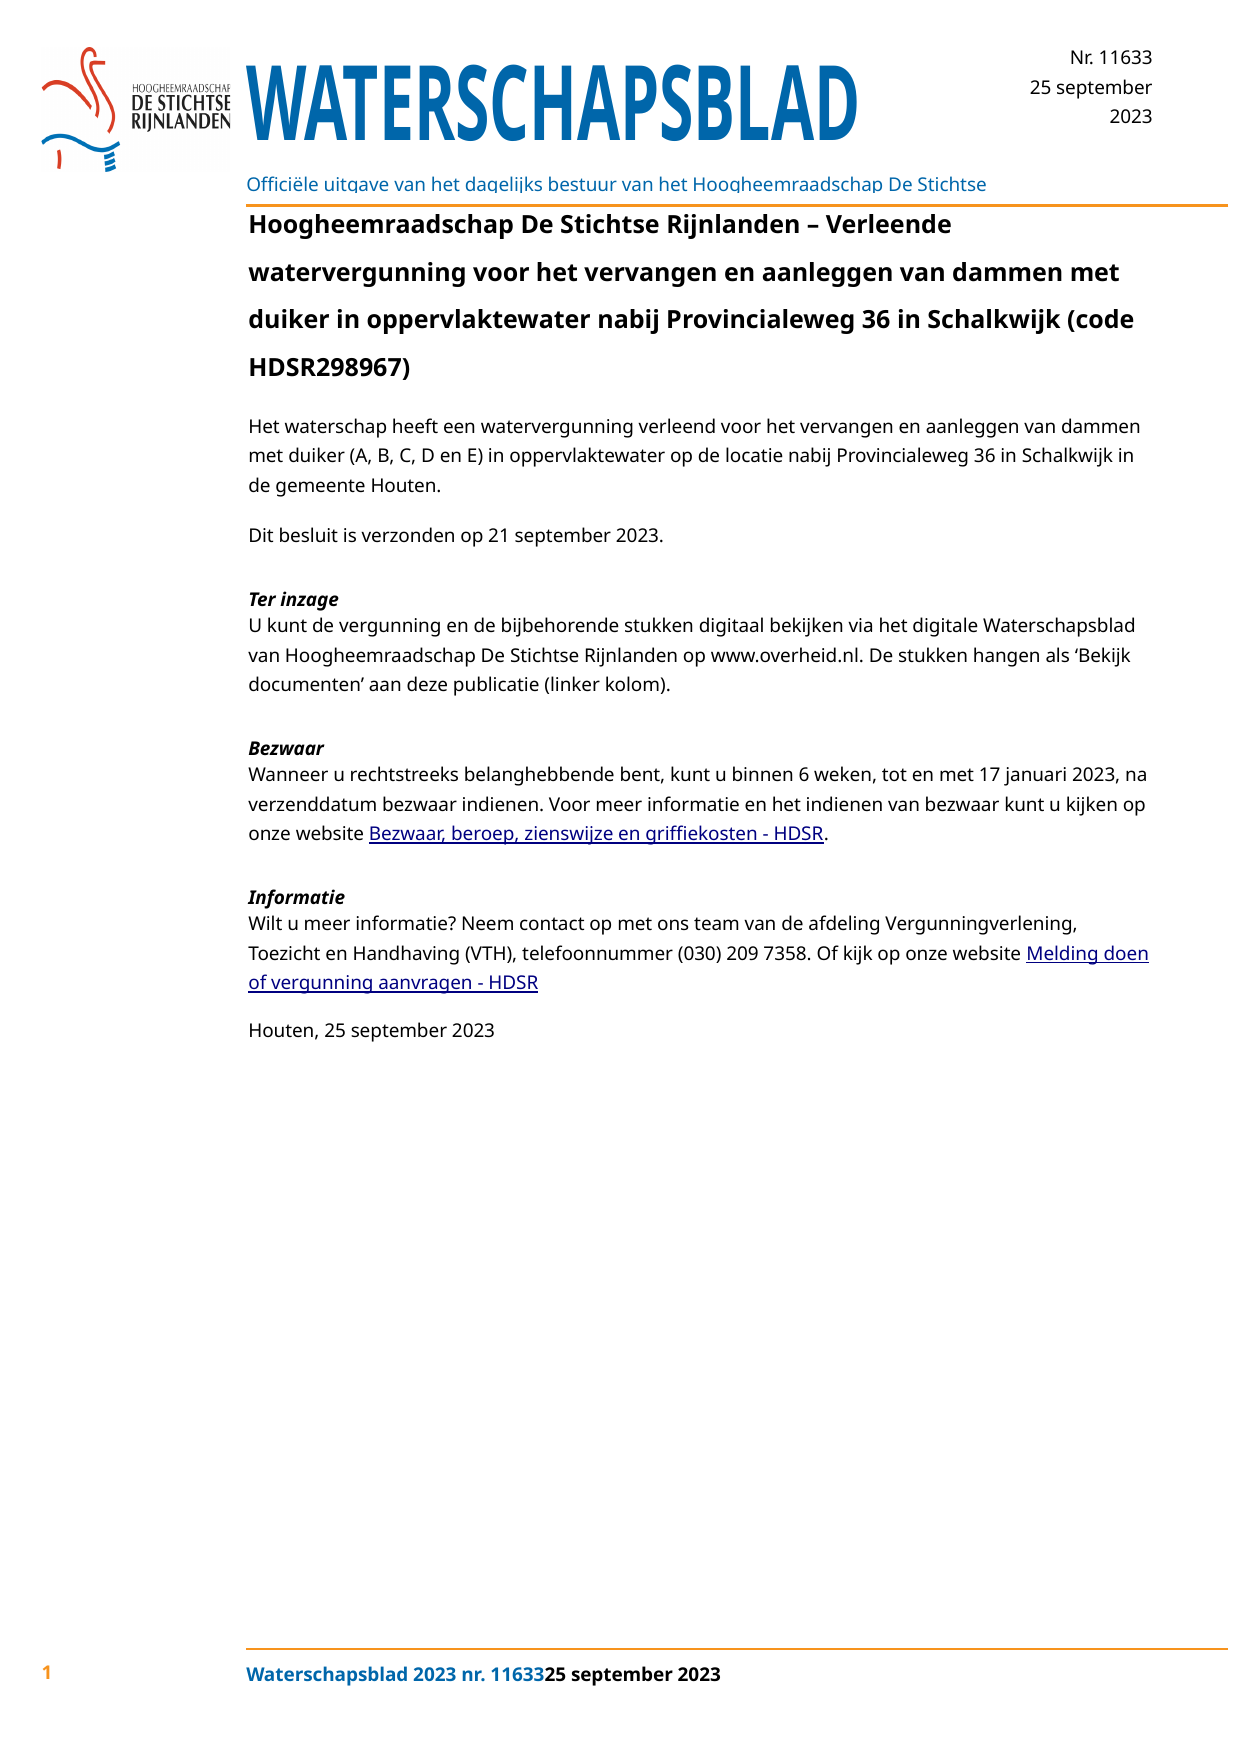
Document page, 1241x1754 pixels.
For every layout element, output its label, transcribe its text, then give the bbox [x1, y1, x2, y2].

text Bezwaar [248, 736, 1152, 761]
text Dit besluit is verzonden op 21 september 2023. [248, 523, 1152, 548]
picture [41, 47, 231, 172]
text Informatie [248, 884, 1152, 910]
text U kunt de vergunning en de bijbehorende stukken digitaal bekijken via het digitale Waterschapsblad van Hoogheemraadschap De Stichtse Rijnlanden op www.overheid.nl. De stukken hangen als ‘Bekijk documenten’ aan deze publicatie (linker kolom). [248, 612, 1152, 697]
text Ter inzage [248, 587, 1152, 612]
text Wanneer u rechtstreeks belanghebbende bent, kunt u binnen 6 weken, tot en met 17 januari 2023, na verzenddatum bezwaar indienen. Voor meer informatie en het indienen van bezwaar kunt u kijken op onze website Bezwaar, beroep, zienswijze en griffiekosten - HDSR. [248, 761, 1152, 846]
text Hoogheemraadschap De Stichtse Rijnlanden – Verleende watervergunning voor het vervangen en aanleggen van dammen met duiker in oppervlaktewater nabij Provincialeweg 36 in Schalkwijk (code HDSR298967) [248, 207, 1152, 384]
text Wilt u meer informatie? Neem contact op met ons team van de afdeling Vergunningverlening, Toezicht en Handhaving (VTH), telefoonnummer (030) 209 7358. Of kijk op onze website Melding doen of vergunning aanvragen - HDSR [248, 910, 1152, 995]
text Houten, 25 september 2023 [248, 1017, 1152, 1043]
text Het waterschap heeft een watervergunning verleend voor het vervangen en aanleggen van dammen met duiker (A, B, C, D en E) in oppervlaktewater op de locatie nabij Provincialeweg 36 in Schalkwijk in de gemeente Houten. [248, 413, 1152, 498]
